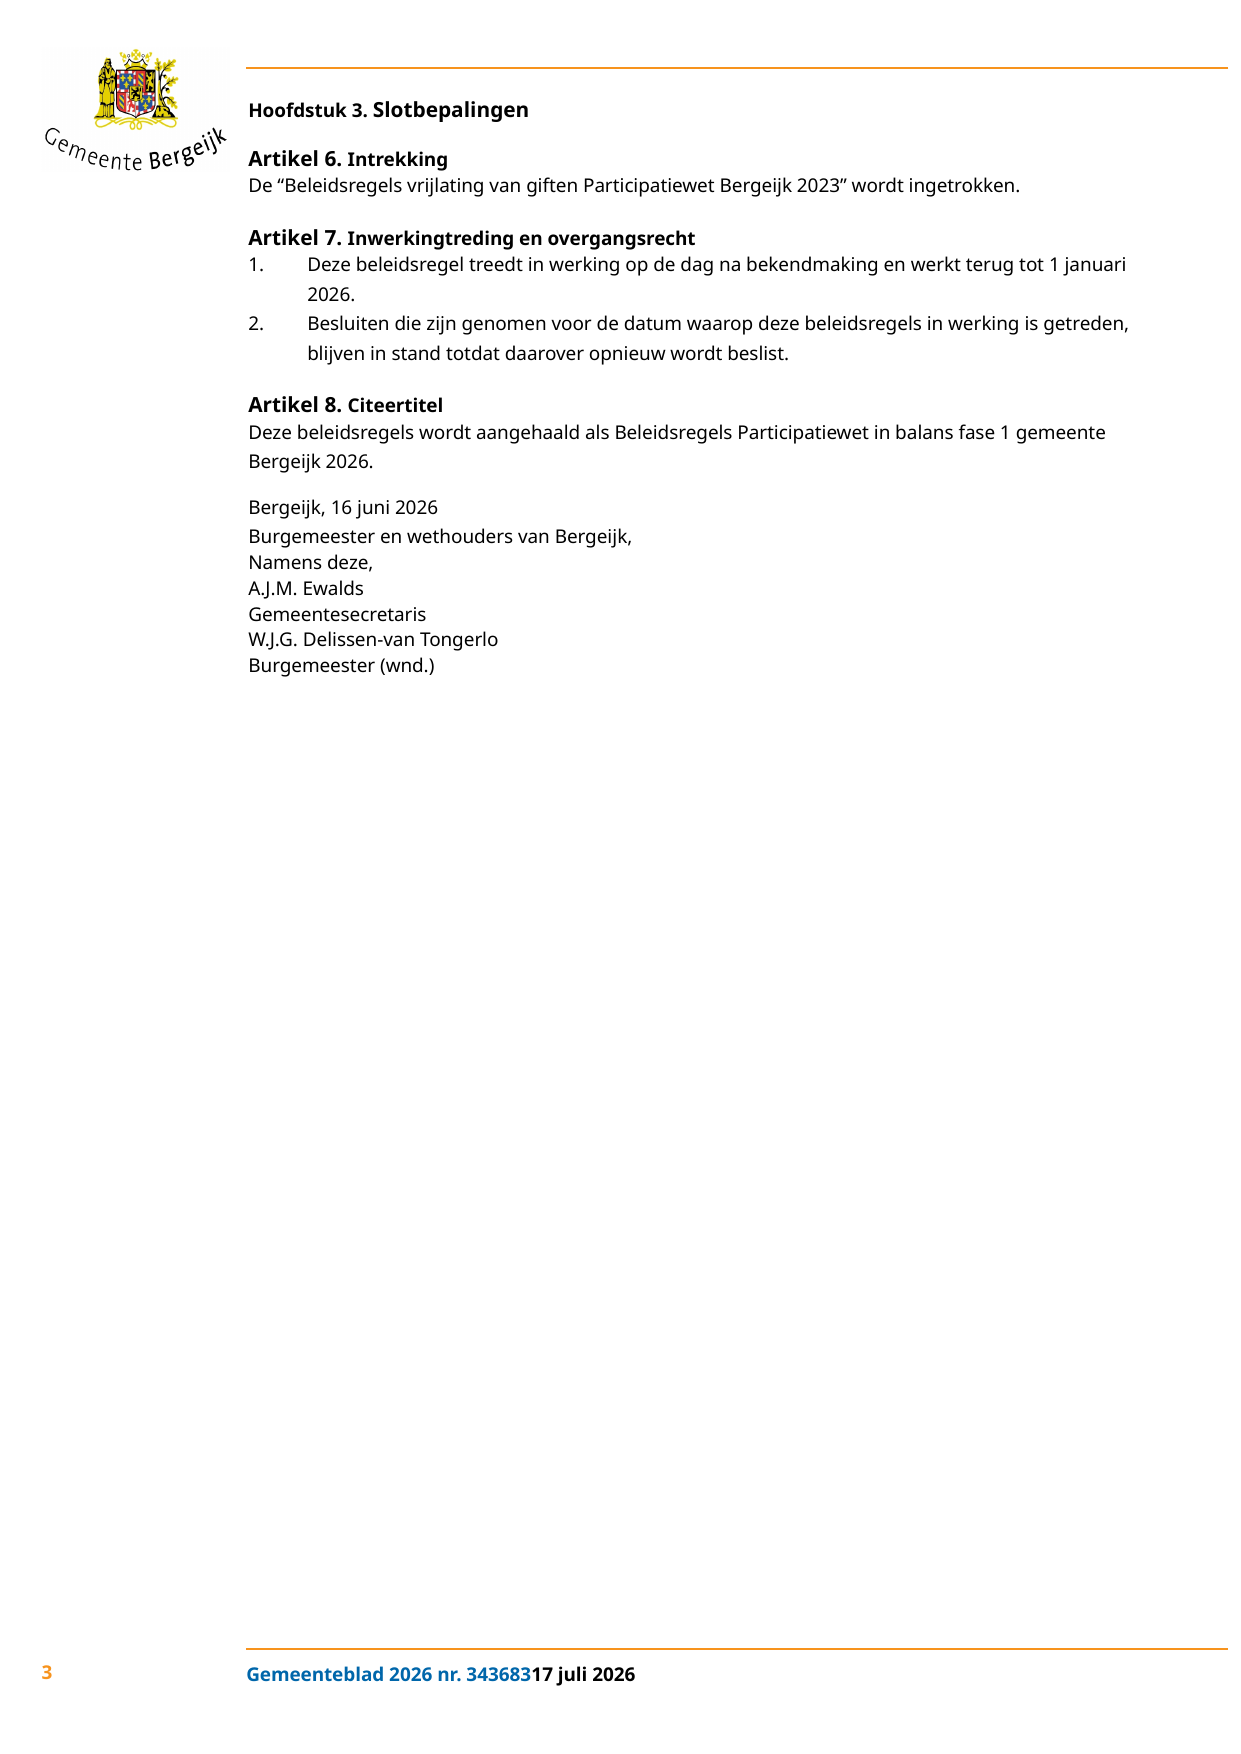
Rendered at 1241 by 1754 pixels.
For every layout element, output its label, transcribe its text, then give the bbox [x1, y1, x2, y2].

text Artikel 8. Citeertitel [248, 391, 1152, 419]
text Burgemeester en wethouders van Bergeijk, [248, 524, 1152, 549]
text Artikel 7. Inwerkingtreding en overgangsrecht [248, 223, 1152, 251]
text Gemeentesecretaris [248, 601, 1152, 627]
list Besluiten die zijn genomen voor de datum waarop deze beleidsregels in werking is getreden, blijven in stand totdat daarover opnieuw wordt beslist. [248, 311, 1152, 366]
text Hoofdstuk 3. Slotbepalingen [248, 95, 1152, 123]
picture [41, 47, 231, 172]
text Artikel 6. Intrekking [248, 144, 1152, 172]
text De “Beleidsregels vrijlating van giften Participatiewet Bergeijk 2023” wordt ingetrokken. [248, 172, 1152, 198]
text Bergeijk, 16 juni 2026 [248, 494, 1152, 520]
list Deze beleidsregel treedt in werking op de dag na bekendmaking en werkt terug tot 1 januari 2026. [248, 251, 1152, 307]
text A.J.M. Ewalds [248, 575, 1152, 601]
text W.J.G. Delissen-van Tongerlo [248, 627, 1152, 652]
text Namens deze, [248, 549, 1152, 575]
text Deze beleidsregels wordt aangehaald als Beleidsregels Participatiewet in balans fase 1 gemeente Bergeijk 2026. [248, 419, 1152, 474]
text Burgemeester (wnd.) [248, 652, 1152, 678]
